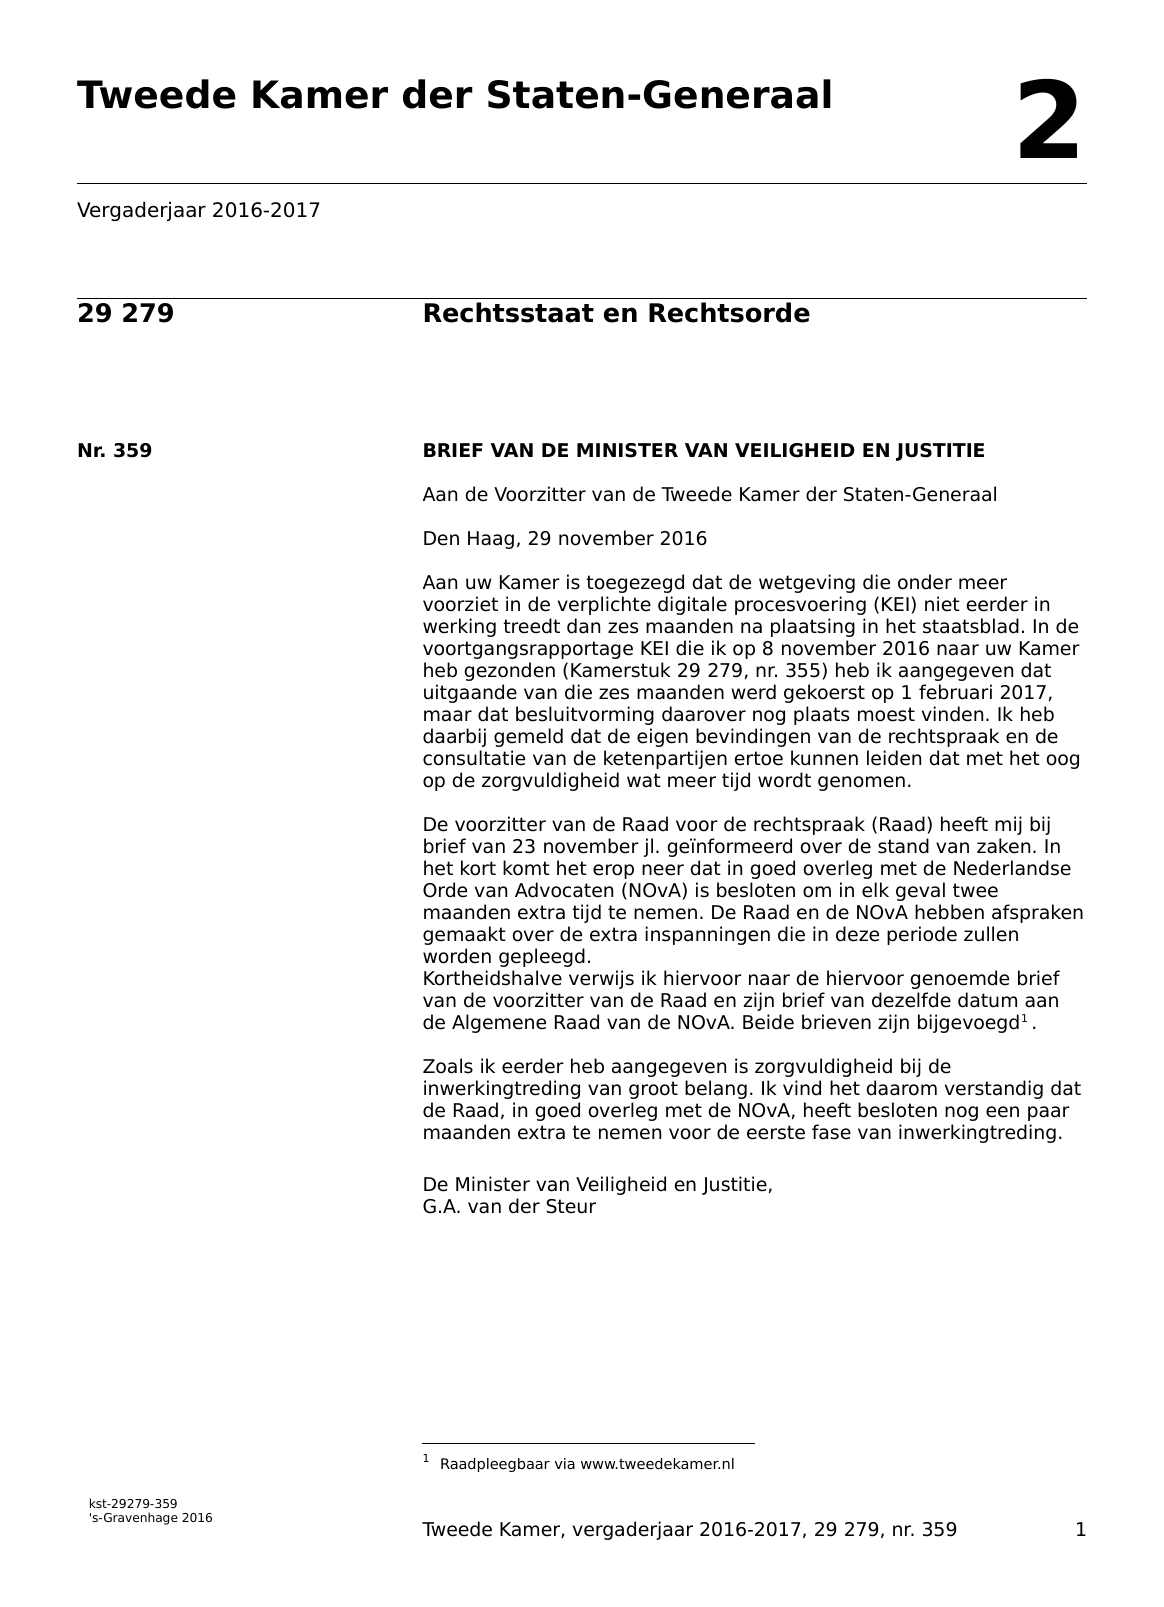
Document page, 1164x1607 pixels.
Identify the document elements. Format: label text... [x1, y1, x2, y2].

text De voorzitter van de Raad voor de rechtspraak (Raad) heeft mij bij brief van 23 november jl. geïnformeerd over de stand van zaken. In het kort komt het erop neer dat in goed overleg met de Nederlandse Orde van Advocaten (NOvA) is besloten om in elk geval twee maanden extra tijd te nemen. De Raad en de NOvA hebben afspraken gemaakt over de extra inspanningen die in deze periode zullen worden gepleegd. [422, 814, 1087, 968]
subtitle Nr. 359 BRIEF VAN DE MINISTER VAN VEILIGHEID EN JUSTITIE [77, 440, 1087, 462]
table_header Tweede Kamer der Staten-Generaal [77, 59, 886, 183]
table_header 2 [886, 59, 1087, 183]
subtitle 29 279 Rechtsstaat en Rechtsorde [77, 299, 1087, 329]
text Kortheidshalve verwijs ik hiervoor naar de hiervoor genoemde brief van de voorzitter van de Raad en zijn brief van dezelfde datum aan de Algemene Raad van de NOvA. Beide brieven zijn bijgevoegd. [422, 968, 1087, 1034]
text Den Haag, 29 november 2016 [422, 528, 1087, 550]
text Aan uw Kamer is toegezegd dat de wetgeving die onder meer voorziet in de verplichte digitale procesvoering (KEI) niet eerder in werking treedt dan zes maanden na plaatsing in het staatsblad. In de voortgangsrapportage KEI die ik op 8 november 2016 naar uw Kamer heb gezonden (Kamerstuk 29 279, nr. 355) heb ik aangegeven dat uitgaande van die zes maanden werd gekoerst op 1 februari 2017, maar dat besluitvorming daarover nog plaats moest vinden. Ik heb daarbij gemeld dat de eigen bevindingen van de rechtspraak en de consultatie van de ketenpartijen ertoe kunnen leiden dat met het oog op de zorgvuldigheid wat meer tijd wordt genomen. [422, 572, 1087, 792]
text 's-Gravenhage 2016 [88, 1511, 323, 1525]
text Zoals ik eerder heb aangegeven is zorgvuldigheid bij de inwerkingtreding van groot belang. Ik vind het daarom verstandig dat de Raad, in goed overleg met de NOvA, heeft besloten nog een paar maanden extra te nemen voor de eerste fase van inwerkingtreding. [422, 1056, 1087, 1144]
text De Minister van Veiligheid en Justitie, G.A. van der Steur [422, 1174, 1087, 1218]
text Raadpleegbaar via www.tweedekamer.nl [422, 1452, 1087, 1474]
text kst-29279-359 [88, 1497, 323, 1511]
table_cell Vergaderjaar 2016-2017 [77, 184, 1087, 298]
text Aan de Voorzitter van de Tweede Kamer der Staten-Generaal [422, 484, 1087, 506]
